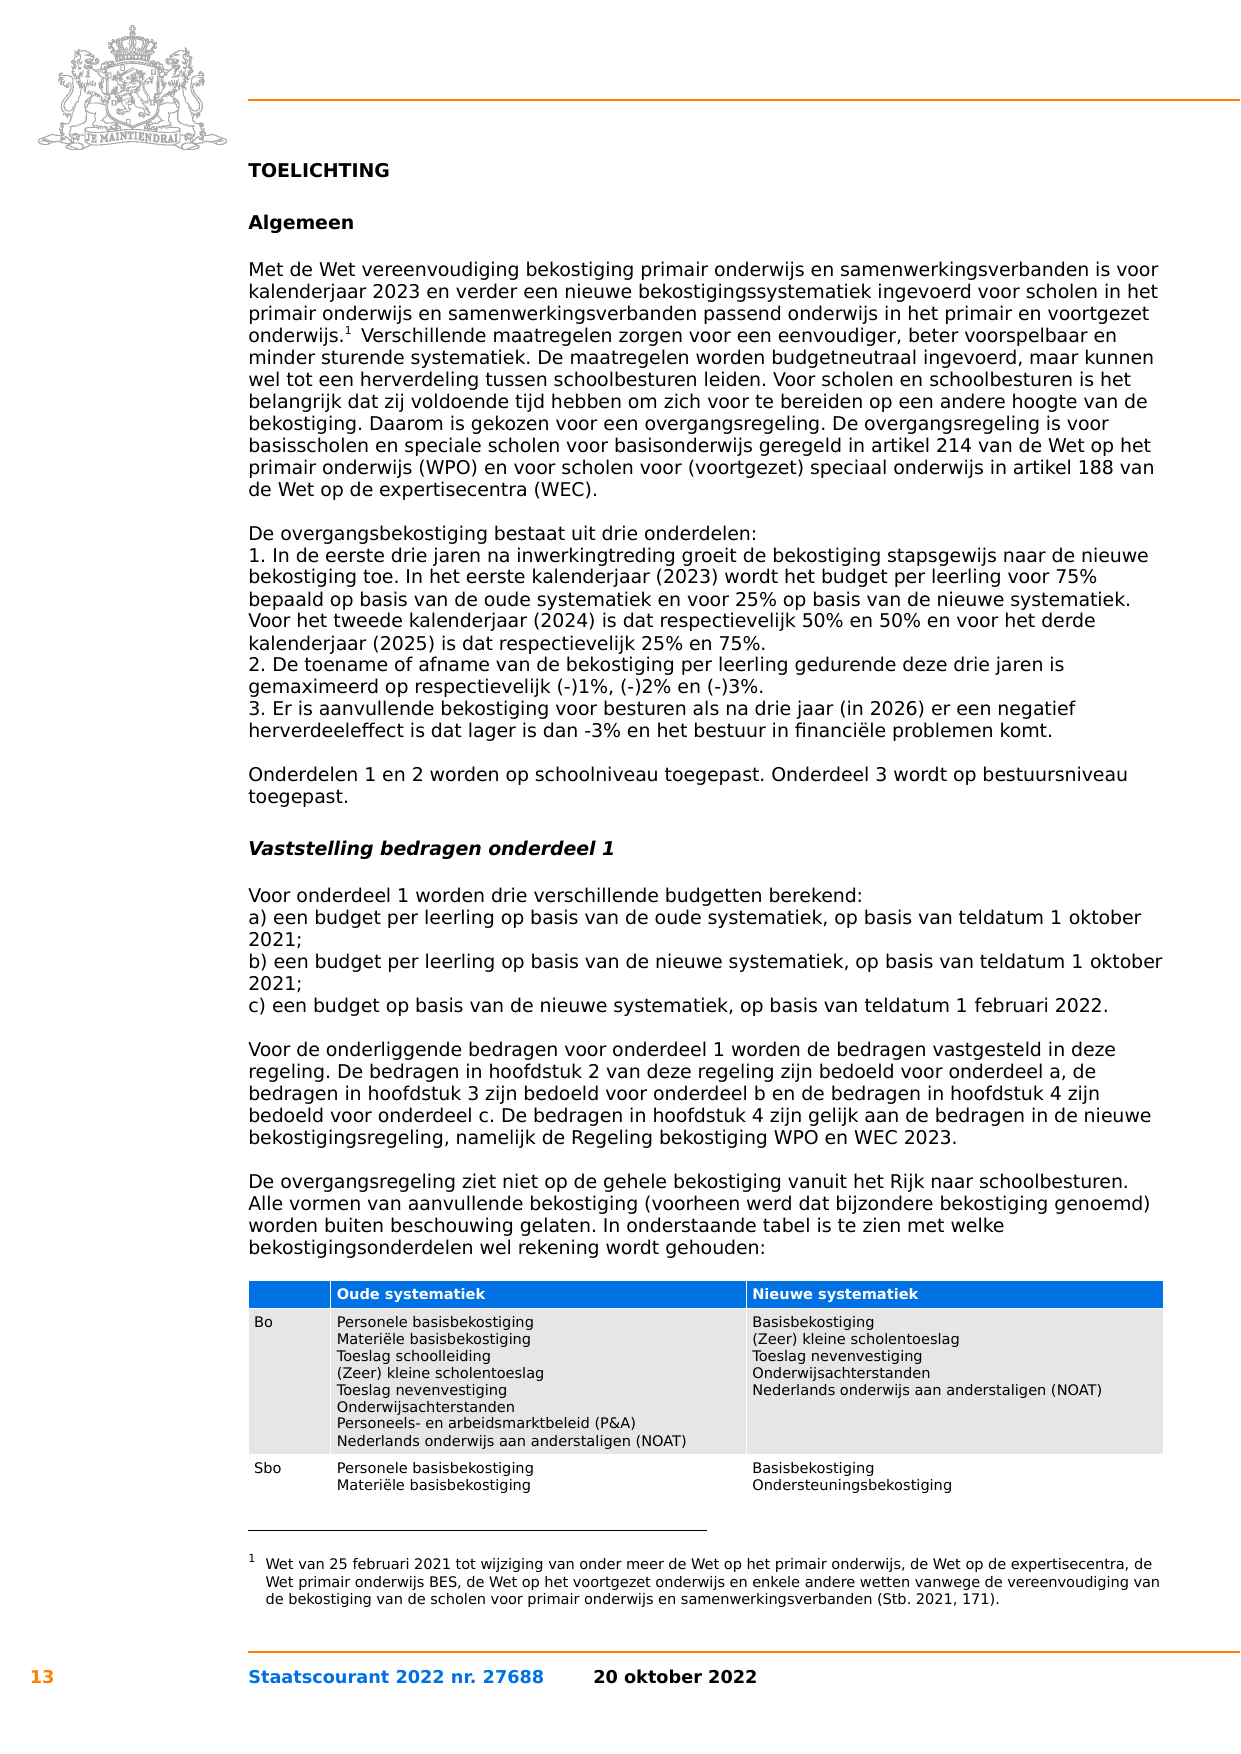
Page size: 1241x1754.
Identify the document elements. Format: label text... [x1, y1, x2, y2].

text Voor de onderliggende bedragen voor onderdeel 1 worden de bedragen vastgesteld in deze regeling. De bedragen in hoofdstuk 2 van deze regeling zijn bedoeld voor onderdeel a, de bedragen in hoofdstuk 3 zijn bedoeld voor onderdeel b en de bedragen in hoofdstuk 4 zijn bedoeld voor onderdeel c. De bedragen in hoofdstuk 4 zijn gelijk aan de bedragen in de nieuwe bekostigingsregeling, namelijk de Regeling bekostiging WPO en WEC 2023. [248, 1039, 1163, 1149]
table_cell Basisbekostiging (Zeer) kleine scholentoeslag Toeslag nevenvestiging Onderwijsachterstanden Nederlands onderwijs aan anderstaligen (NOAT) [747, 1309, 1163, 1454]
table_cell Sbo [249, 1455, 330, 1498]
subtitle Vaststelling bedragen onderdeel 1 [248, 838, 1163, 860]
table_cell Personele basisbekostiging Materiële basisbekostiging [331, 1455, 746, 1498]
text 2. De toename of afname van de bekostiging per leerling gedurende deze drie jaren is gemaximeerd op respectievelijk (-)1%, (-)2% en (-)3%. [248, 654, 1163, 698]
text Onderdelen 1 en 2 worden op schoolniveau toegepast. Onderdeel 3 wordt op bestuursniveau toegepast. [248, 764, 1163, 808]
text Wet van 25 februari 2021 tot wijziging van onder meer de Wet op het primair onderwijs, de Wet op de expertisecentra, de Wet primair onderwijs BES, de Wet op het voortgezet onderwijs en enkele andere wetten vanwege de vereenvoudiging van de bekostiging van de scholen voor primair onderwijs en samenwerkingsverbanden (Stb. 2021, 171). [248, 1552, 1163, 1608]
table_header Oude systematiek [331, 1281, 746, 1308]
text 3. Er is aanvullende bekostiging voor besturen als na drie jaar (in 2026) er een negatief herverdeeleffect is dat lager is dan -3% en het bestuur in financiële problemen komt. [248, 698, 1163, 742]
text c) een budget op basis van de nieuwe systematiek, op basis van teldatum 1 februari 2022. [248, 995, 1163, 1017]
subtitle Algemeen [248, 212, 1163, 234]
text De overgangsregeling ziet niet op de gehele bekostiging vanuit het Rijk naar schoolbesturen. Alle vormen van aanvullende bekostiging (voorheen werd dat bijzondere bekostiging genoemd) worden buiten beschouwing gelaten. In onderstaande tabel is te zien met welke bekostigingsonderdelen wel rekening wordt gehouden: [248, 1171, 1163, 1258]
text Met de Wet vereenvoudiging bekostiging primair onderwijs en samenwerkingsverbanden is voor kalenderjaar 2023 en verder een nieuwe bekostigingssystematiek ingevoerd voor scholen in het primair onderwijs en samenwerkingsverbanden passend onderwijs in het primair en voortgezet onderwijs. Verschillende maatregelen zorgen voor een eenvoudiger, beter voorspelbaar en minder sturende systematiek. De maatregelen worden budgetneutraal ingevoerd, maar kunnen wel tot een herverdeling tussen schoolbesturen leiden. Voor scholen en schoolbesturen is het belangrijk dat zij voldoende tijd hebben om zich voor te bereiden op een andere hoogte van de bekostiging. Daarom is gekozen voor een overgangsregeling. De overgangsregeling is voor basisscholen en speciale scholen voor basisonderwijs geregeld in artikel 214 van de Wet op het primair onderwijs (WPO) en voor scholen voor (voortgezet) speciaal onderwijs in artikel 188 van de Wet op de expertisecentra (WEC). [248, 259, 1163, 501]
table_cell Personele basisbekostiging Materiële basisbekostiging Toeslag schoolleiding (Zeer) kleine scholentoeslag Toeslag nevenvestiging Onderwijsachterstanden Personeels- en arbeidsmarktbeleid (P&A) Nederlands onderwijs aan anderstaligen (NOAT) [331, 1309, 746, 1454]
table_header [249, 1281, 330, 1308]
text Voor onderdeel 1 worden drie verschillende budgetten berekend: [248, 885, 1163, 907]
table_header Nieuwe systematiek [747, 1281, 1163, 1308]
text b) een budget per leerling op basis van de nieuwe systematiek, op basis van teldatum 1 oktober 2021; [248, 951, 1163, 995]
table_cell Bo [249, 1309, 330, 1454]
subtitle TOELICHTING [248, 160, 1163, 182]
picture [38, 25, 227, 150]
text a) een budget per leerling op basis van de oude systematiek, op basis van teldatum 1 oktober 2021; [248, 907, 1163, 951]
table_cell Basisbekostiging Ondersteuningsbekostiging [747, 1455, 1163, 1498]
text 1. In de eerste drie jaren na inwerkingtreding groeit de bekostiging stapsgewijs naar de nieuwe bekostiging toe. In het eerste kalenderjaar (2023) wordt het budget per leerling voor 75% bepaald op basis van de oude systematiek en voor 25% op basis van de nieuwe systematiek. Voor het tweede kalenderjaar (2024) is dat respectievelijk 50% en 50% en voor het derde kalenderjaar (2025) is dat respectievelijk 25% en 75%. [248, 544, 1163, 654]
text De overgangsbekostiging bestaat uit drie onderdelen: [248, 522, 1163, 544]
